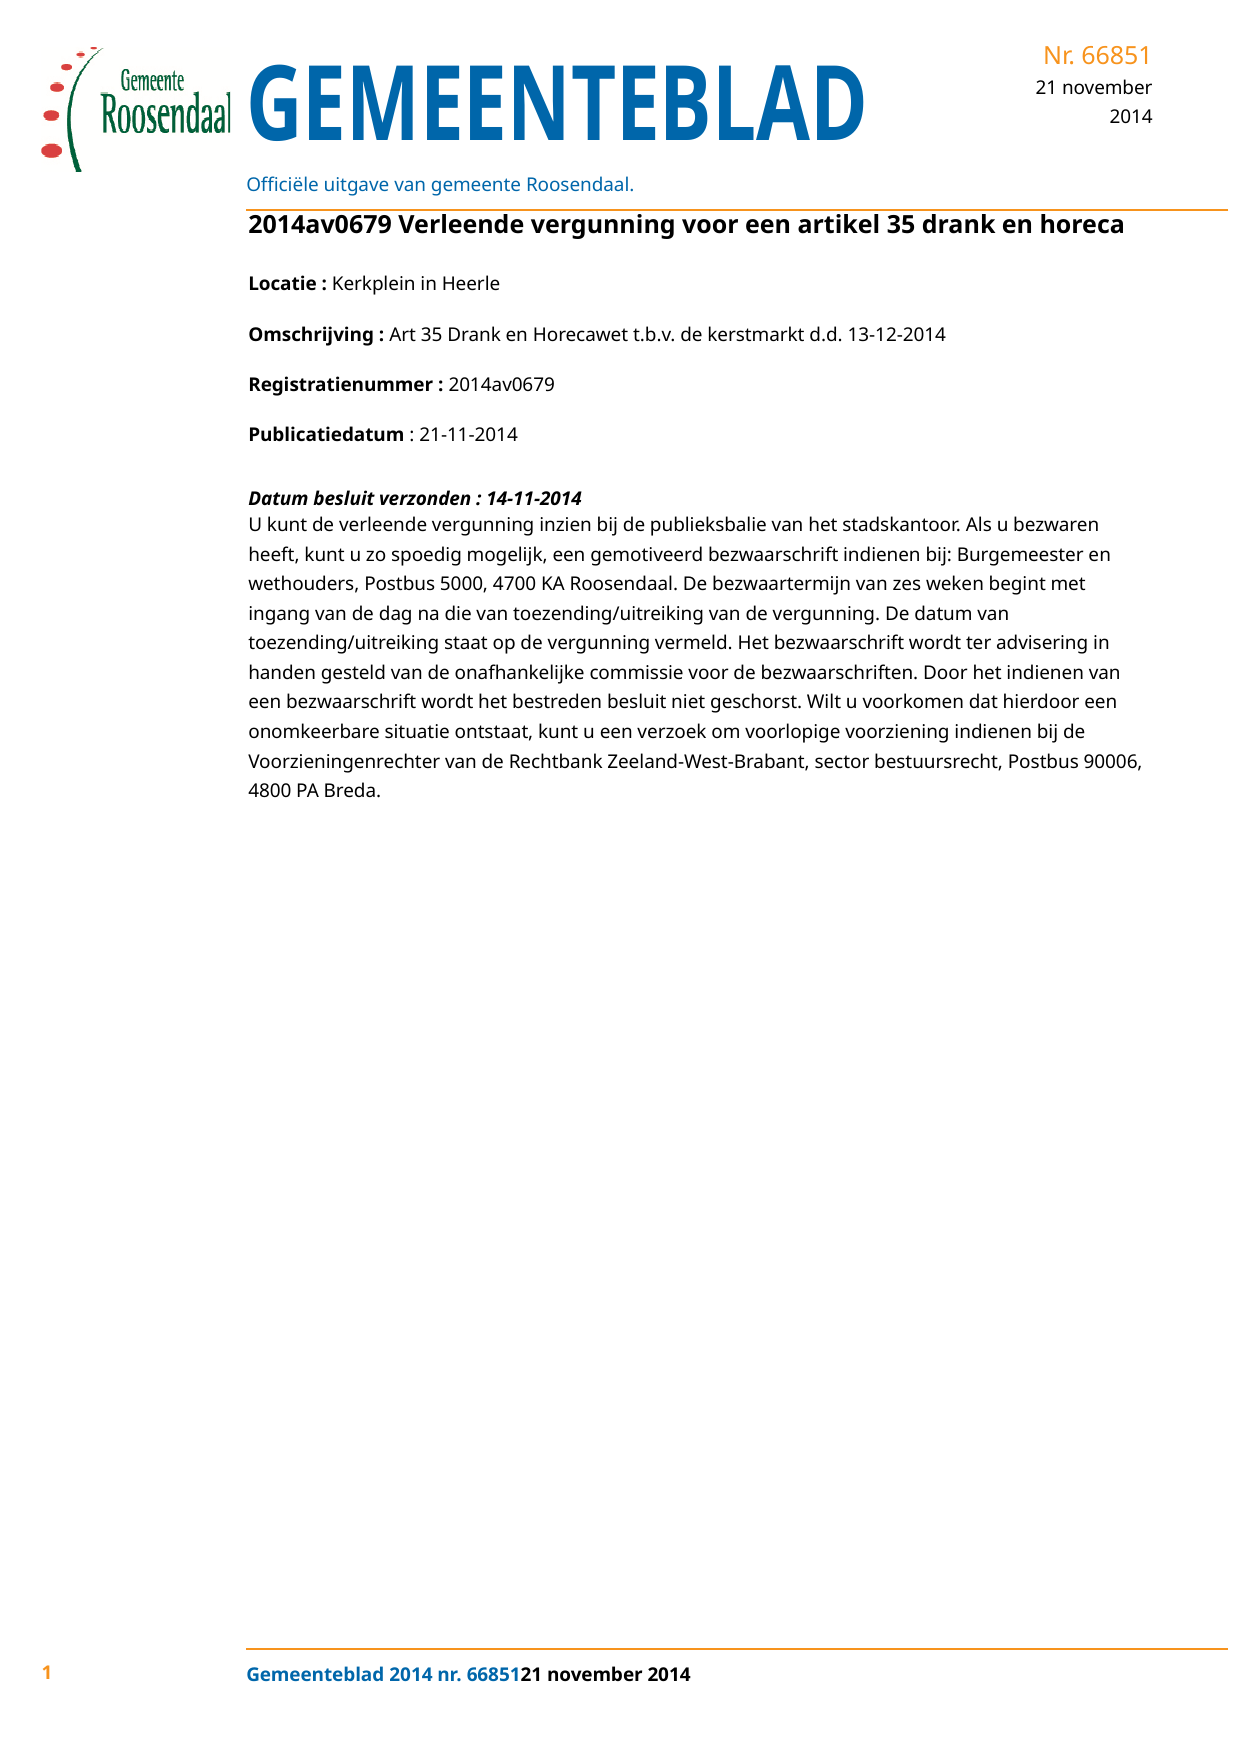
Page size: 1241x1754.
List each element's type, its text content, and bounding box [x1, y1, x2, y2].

text Omschrijving : Art 35 Drank en Horecawet t.b.v. de kerstmarkt d.d. 13-12-2014 [248, 321, 1152, 346]
text Registratienummer : 2014av0679 [248, 371, 1152, 397]
text Publicatiedatum : 21-11-2014 [248, 422, 1152, 447]
picture [41, 47, 231, 172]
text U kunt de verleende vergunning inzien bij de publieksbalie van het stadskantoor. Als u bezwaren heeft, kunt u zo spoedig mogelijk, een gemotiveerd bezwaarschrift indienen bij: Burgemeester en wethouders, Postbus 5000, 4700 KA Roosendaal. De bezwaartermijn van zes weken begint met ingang van de dag na die van toezending/uitreiking van de vergunning. De datum van toezending/uitreiking staat op de vergunning vermeld. Het bezwaarschrift wordt ter advisering in handen gesteld van de onafhankelijke commissie voor de bezwaarschriften. Door het indienen van een bezwaarschrift wordt het bestreden besluit niet geschorst. Wilt u voorkomen dat hierdoor een onomkeerbare situatie ontstaat, kunt u een verzoek om voorlopige voorziening indienen bij de Voorzieningenrechter van de Rechtbank Zeeland-West-Brabant, sector bestuursrecht, Postbus 90006, 4800 PA Breda. [248, 511, 1152, 803]
text Locatie : Kerkplein in Heerle [248, 270, 1152, 296]
text 2014av0679 Verleende vergunning voor een artikel 35 drank en horeca [248, 211, 1152, 241]
text Datum besluit verzonden : 14-11-2014 [248, 486, 1152, 511]
